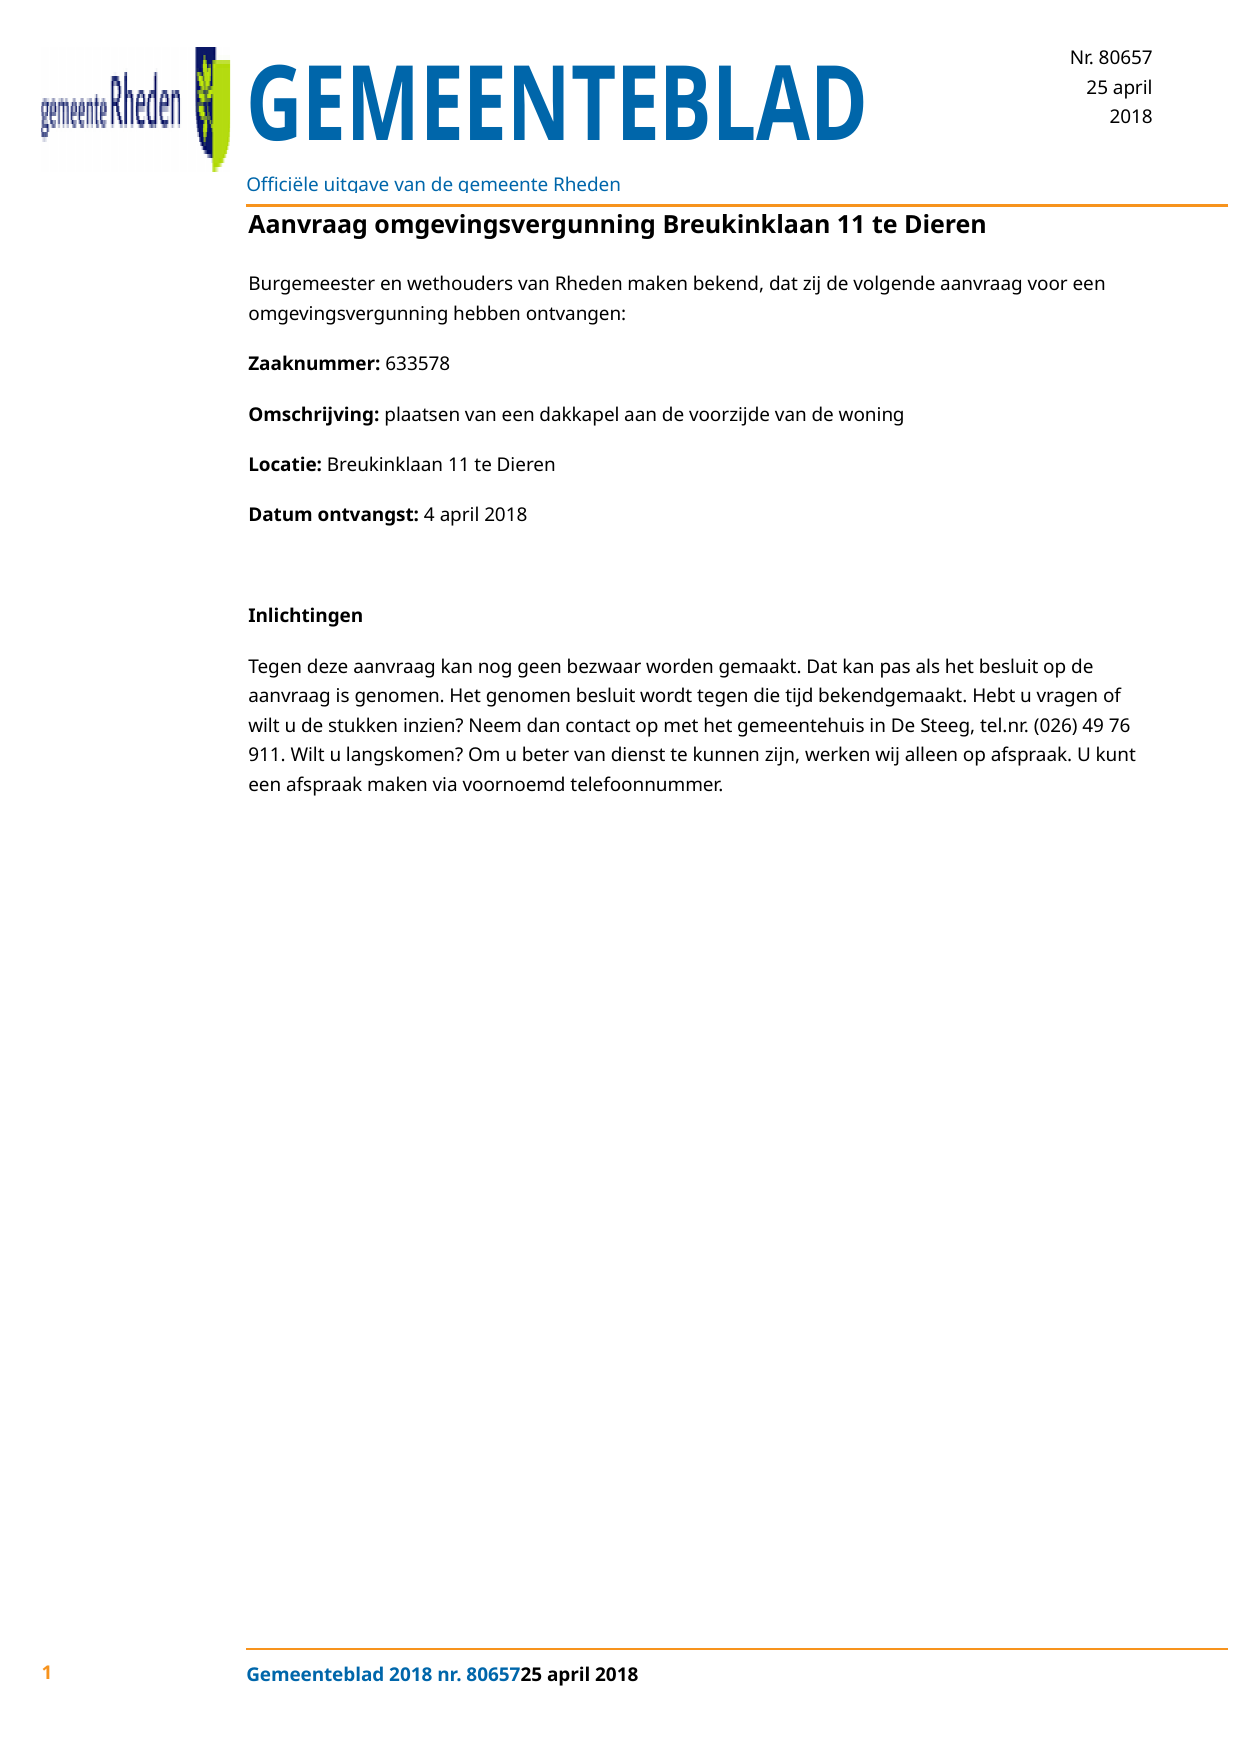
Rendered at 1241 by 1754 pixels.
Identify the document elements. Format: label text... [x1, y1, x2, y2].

text Tegen deze aanvraag kan nog geen bezwaar worden gemaakt. Dat kan pas als het besluit op de aanvraag is genomen. Het genomen besluit wordt tegen die tijd bekendgemaakt. Hebt u vragen of wilt u de stukken inzien? Neem dan contact op met het gemeentehuis in De Steeg, tel.nr. (026) 49 76 911. Wilt u langskomen? Om u beter van dienst te kunnen zijn, werken wij alleen op afspraak. U kunt een afspraak maken via voornoemd telefoonnummer. [248, 653, 1152, 797]
text Inlichtingen [248, 602, 1152, 628]
text Locatie: Breukinklaan 11 te Dieren [248, 451, 1152, 477]
picture [41, 47, 231, 172]
text Aanvraag omgevingsvergunning Breukinklaan 11 te Dieren [248, 207, 1152, 241]
text Burgemeester en wethouders van Rheden maken bekend, dat zij de volgende aanvraag voor een omgevingsvergunning hebben ontvangen: [248, 270, 1152, 326]
text Zaaknummer: 633578 [248, 350, 1152, 376]
text Datum ontvangst: 4 april 2018 [248, 502, 1152, 527]
text Omschrijving: plaatsen van een dakkapel aan de voorzijde van de woning [248, 401, 1152, 426]
